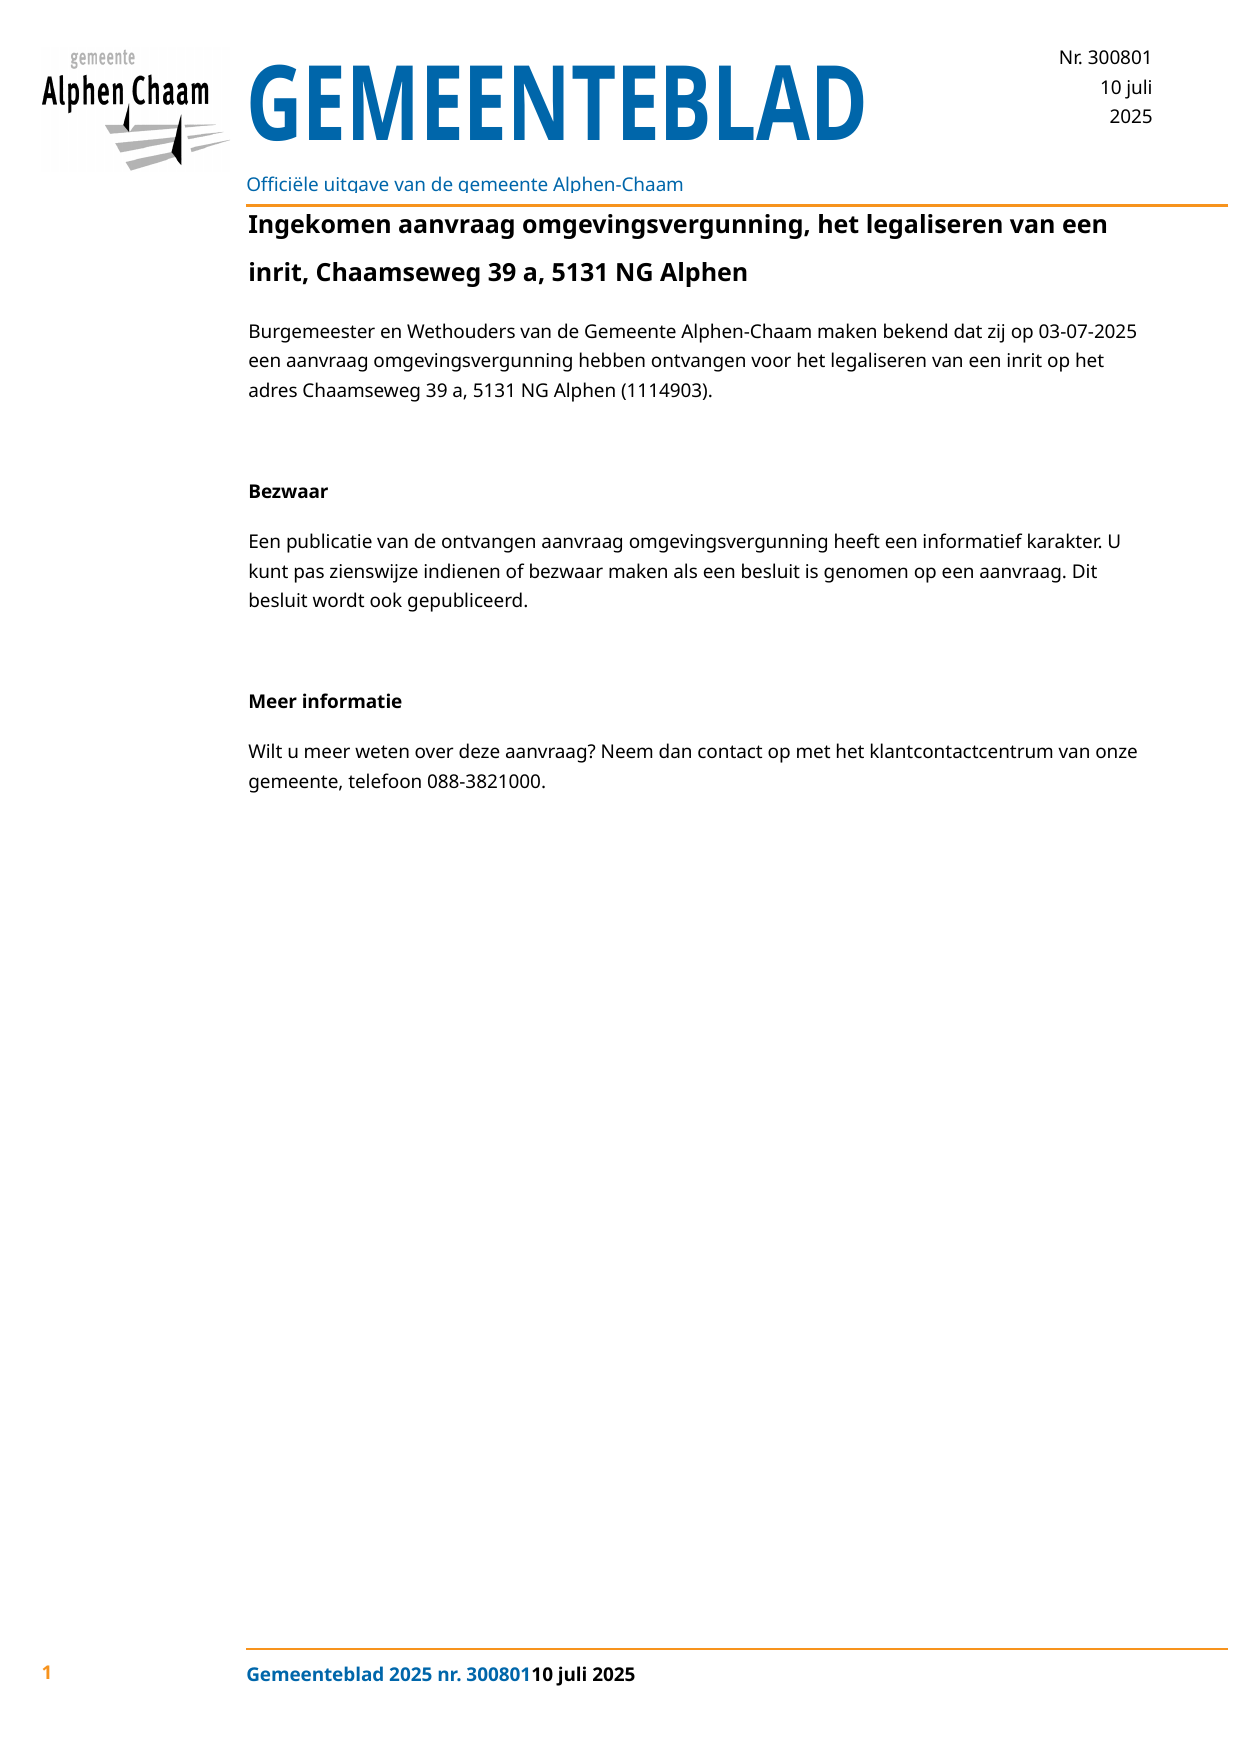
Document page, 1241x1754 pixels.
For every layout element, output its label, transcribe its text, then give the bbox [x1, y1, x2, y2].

text Meer informatie [248, 688, 1152, 714]
text Burgemeester en Wethouders van de Gemeente Alphen-Chaam maken bekend dat zij op 03-07-2025 een aanvraag omgevingsvergunning hebben ontvangen voor het legaliseren van een inrit op het adres Chaamseweg 39 a, 5131 NG Alphen (1114903). [248, 318, 1152, 403]
text Wilt u meer weten over deze aanvraag? Neem dan contact op met het klantcontactcentrum van onze gemeente, telefoon 088-3821000. [248, 739, 1152, 794]
text Ingekomen aanvraag omgevingsvergunning, het legaliseren van een inrit, Chaamseweg 39 a, 5131 NG Alphen [248, 207, 1152, 288]
text Een publicatie van de ontvangen aanvraag omgevingsvergunning heeft een informatief karakter. U kunt pas zienswijze indienen of bezwaar maken als een besluit is genomen op een aanvraag. Dit besluit wordt ook gepubliceerd. [248, 528, 1152, 613]
text Bezwaar [248, 478, 1152, 504]
picture [41, 47, 231, 172]
